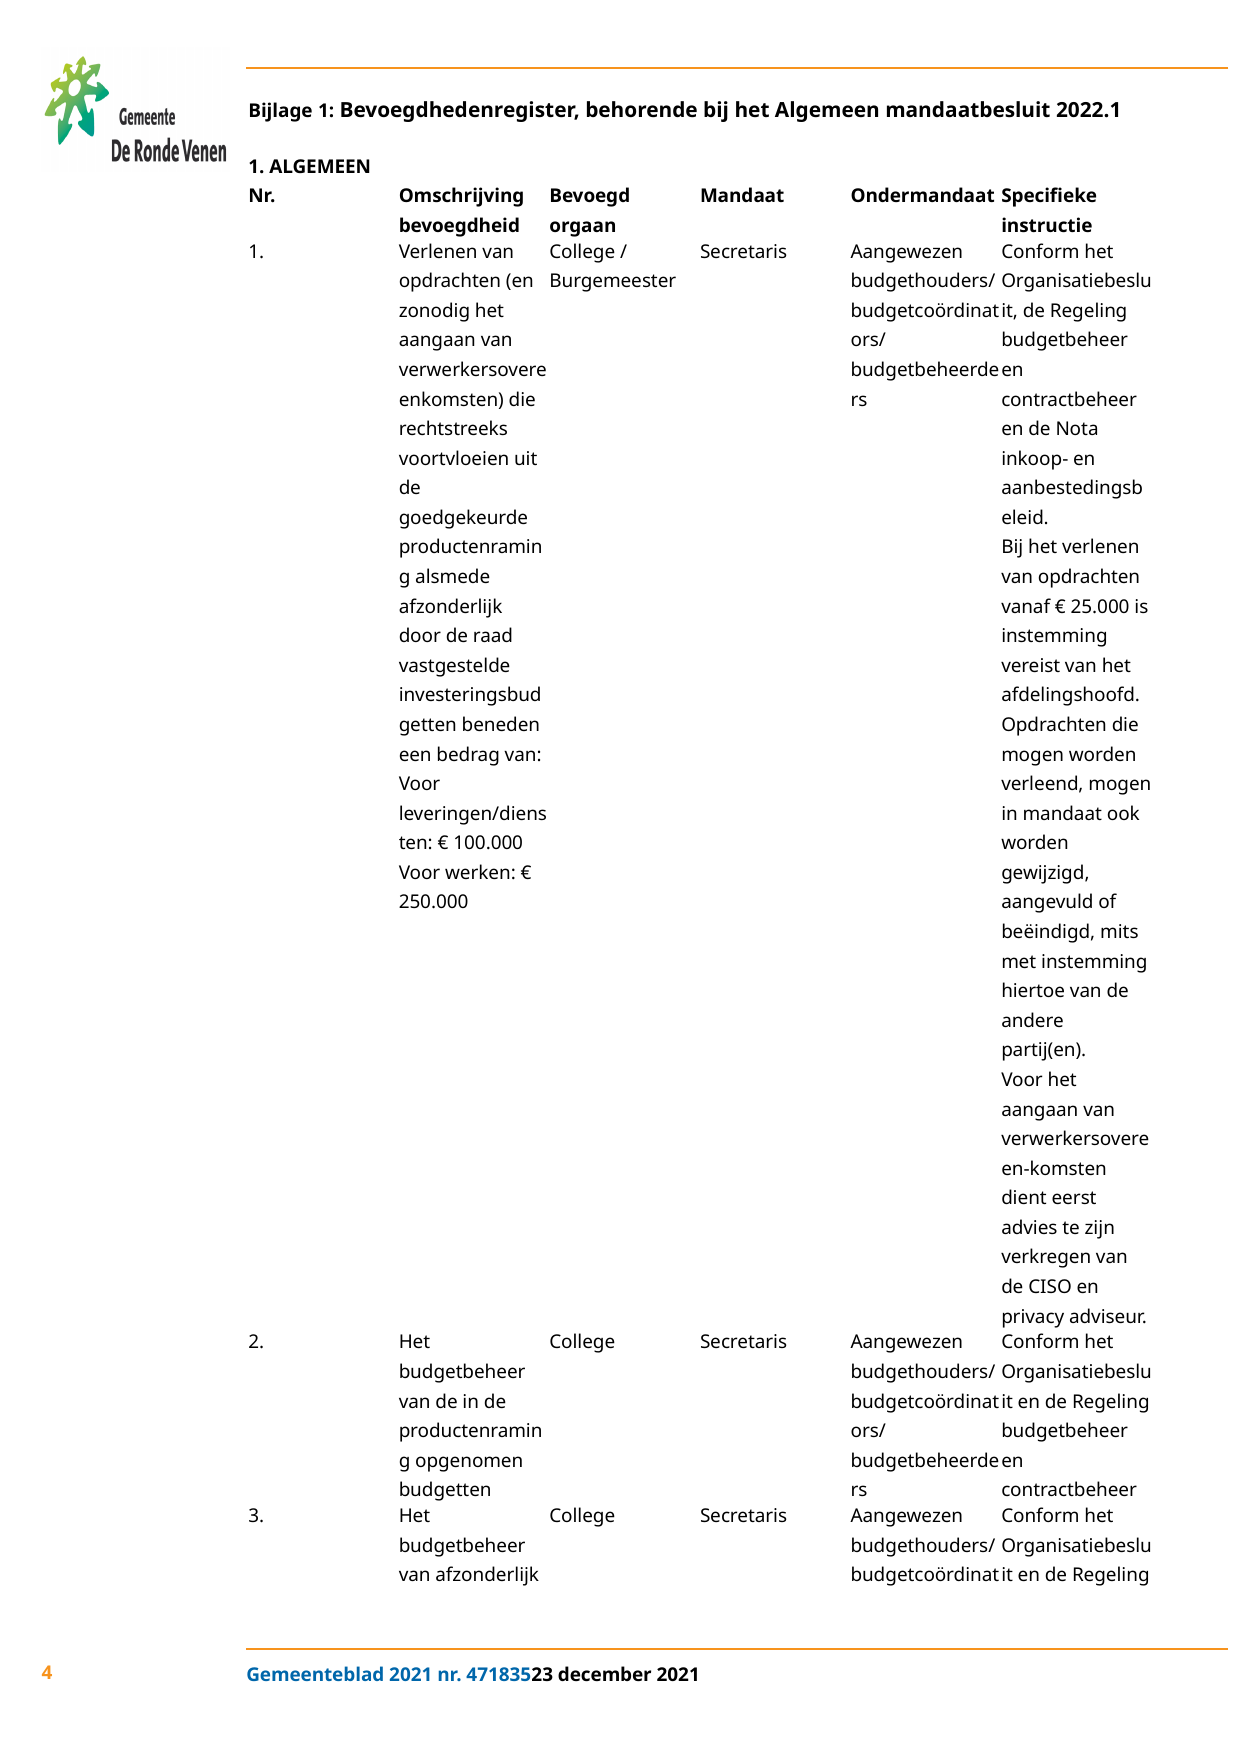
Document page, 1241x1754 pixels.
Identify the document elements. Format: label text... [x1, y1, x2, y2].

table_cell Secretaris [700, 1329, 850, 1502]
table_header Mandaat [700, 183, 850, 238]
table_cell 2. [248, 1329, 398, 1502]
table_header Bevoegd orgaan [549, 183, 700, 238]
table_cell Conform het Organisatiebesluit en de Regeling [1001, 1502, 1152, 1587]
table_cell Conform het Organisatiebesluit, de Regeling budgetbeheer en contractbeheer en de Nota inkoop- en aanbestedingsbeleid. Bij het verlenen van opdrachten vanaf € 25.000 is instemming vereist van het afdelingshoofd. Opdrachten die mogen worden verleend, mogen in mandaat ook worden gewijzigd, aangevuld of beëindigd, mits met instemming hiertoe van de andere partij(en). Voor het aangaan van verwerkersovereen-komsten dient eerst advies te zijn verkregen van de CISO en privacy adviseur. [1001, 238, 1152, 1329]
table_cell Aangewezen budgethouders/ budgetcoördinators/ budgetbeheerders [850, 238, 1001, 1329]
table_cell Conform het Organisatiebesluit en de Regeling budgetbeheer en contractbeheer [1001, 1329, 1152, 1502]
table_cell Het budgetbeheer van afzonderlijk [399, 1502, 549, 1587]
table_header Nr. [248, 183, 398, 238]
table_header Specifieke instructie [1001, 183, 1152, 238]
table_cell 1. [248, 238, 398, 1329]
table_cell 3. [248, 1502, 398, 1587]
table_cell Aangewezen budgethouders/ budgetcoördinators/ budgetbeheerders [850, 1329, 1001, 1502]
table_cell College [549, 1502, 700, 1587]
table_cell Het budgetbeheer van de in de productenraming opgenomen budgetten [399, 1329, 549, 1502]
table_cell Verlenen van opdrachten (en zonodig het aangaan van verwerkersovereenkomsten) die rechtstreeks voortvloeien uit de goedgekeurde productenraming alsmede afzonderlijk door de raad vastgestelde investeringsbudgetten beneden een bedrag van: Voor leveringen/diensten: € 100.000 Voor werken: € 250.000 [399, 238, 549, 1329]
picture [41, 47, 231, 172]
text Bijlage 1: Bevoegdhedenregister, behorende bij het Algemeen mandaatbesluit 2022.1 [248, 95, 1152, 123]
text 1. ALGEMEEN [248, 153, 1152, 179]
table_header Omschrijving bevoegdheid [399, 183, 549, 238]
table_header Ondermandaat [850, 183, 1001, 238]
table_cell Aangewezen budgethouders/ budgetcoördinat [850, 1502, 1001, 1587]
table_cell Secretaris [700, 238, 850, 1329]
table_cell College / Burgemeester [549, 238, 700, 1329]
table_cell Secretaris [700, 1502, 850, 1587]
table_cell College [549, 1329, 700, 1502]
